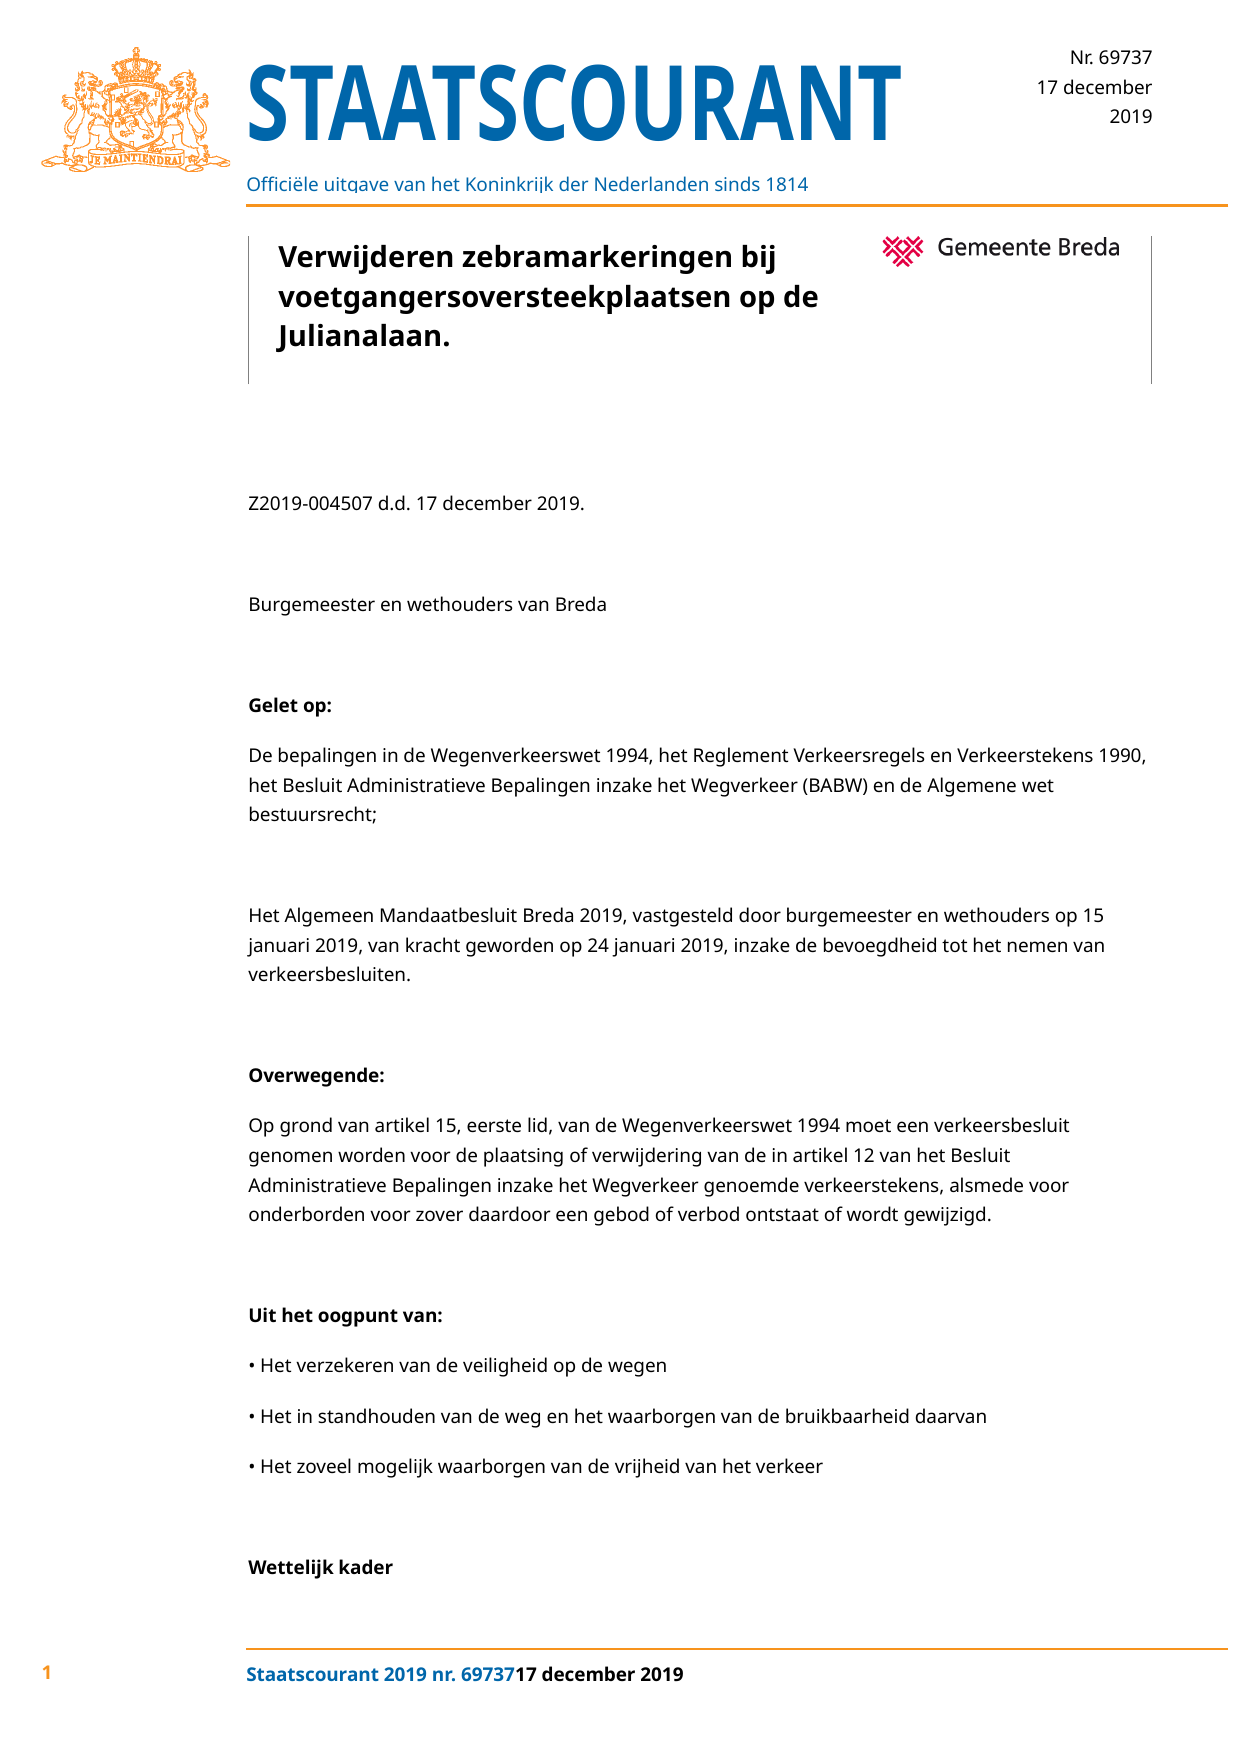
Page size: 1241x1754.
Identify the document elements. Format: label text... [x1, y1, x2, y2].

text Overwegende: [248, 1062, 1152, 1088]
text Uit het oogpunt van: [248, 1302, 1152, 1328]
text • Het in standhouden van de weg en het waarborgen van de bruikbaarheid daarvan [248, 1403, 1152, 1429]
picture [41, 47, 231, 172]
text De bepalingen in de Wegenverkeerswet 1994, het Reglement Verkeersregels en Verkeerstekens 1990, het Besluit Administratieve Bepalingen inzake het Wegverkeer (BABW) en de Algemene wet bestuursrecht; [248, 742, 1152, 827]
table_header [850, 236, 1151, 384]
table_header Verwijderen zebramarkeringen bij voetgangersoversteekplaatsen op de Julianalaan. [249, 236, 850, 384]
text Het Algemeen Mandaatbesluit Breda 2019, vastgesteld door burgemeester en wethouders op 15 januari 2019, van kracht geworden op 24 januari 2019, inzake de bevoegdheid tot het nemen van verkeersbesluiten. [248, 902, 1152, 987]
text Op grond van artikel 15, eerste lid, van de Wegenverkeerswet 1994 moet een verkeersbesluit genomen worden voor de plaatsing of verwijdering van de in artikel 12 van het Besluit Administratieve Bepalingen inzake het Wegverkeer genoemde verkeerstekens, alsmede voor onderborden voor zover daardoor een gebod of verbod ontstaat of wordt gewijzigd. [248, 1113, 1152, 1227]
text Wettelijk kader [248, 1554, 1152, 1580]
text • Het verzekeren van de veiligheid op de wegen [248, 1353, 1152, 1378]
picture [882, 236, 1119, 267]
text Burgemeester en wethouders van Breda [248, 591, 1152, 617]
text Z2019-004507 d.d. 17 december 2019. [248, 490, 1152, 516]
text • Het zoveel mogelijk waarborgen van de vrijheid van het verkeer [248, 1453, 1152, 1479]
text Gelet op: [248, 692, 1152, 717]
